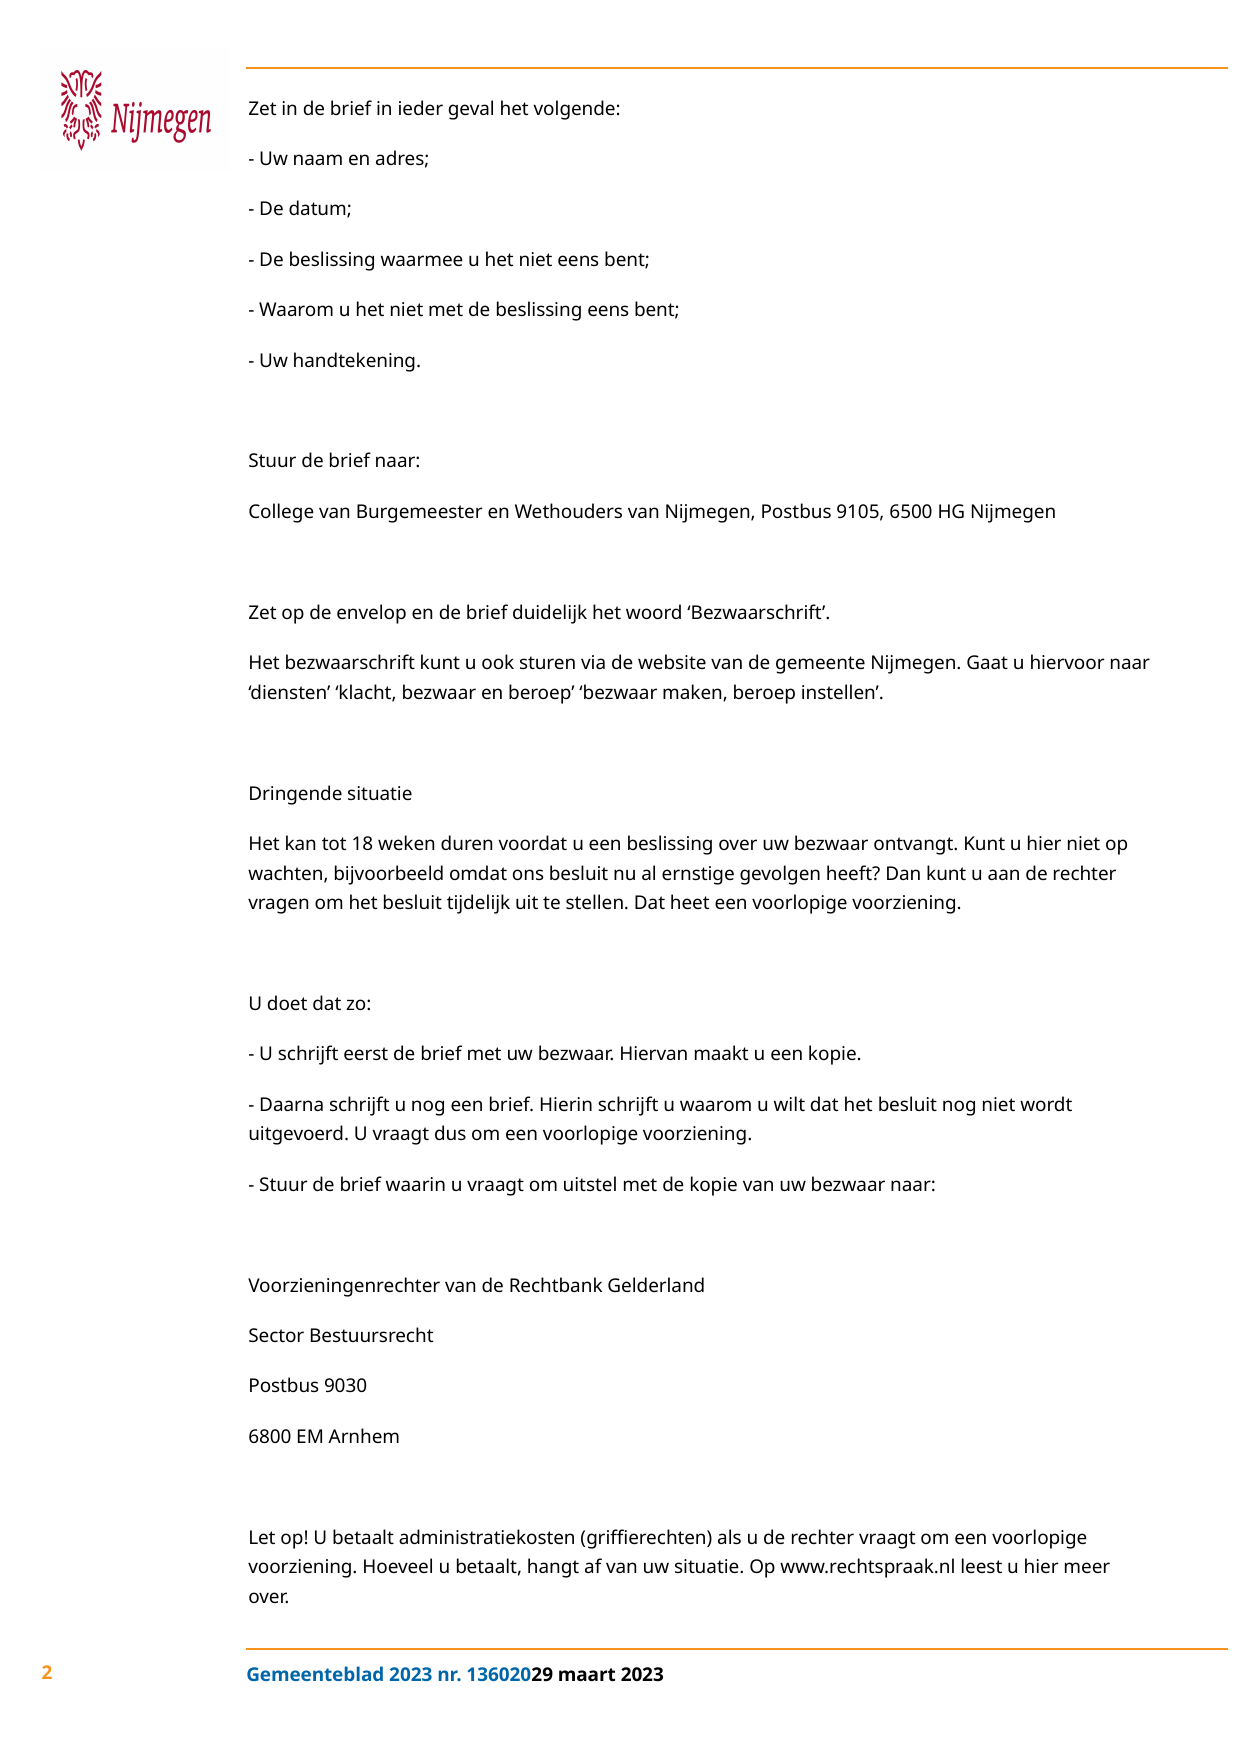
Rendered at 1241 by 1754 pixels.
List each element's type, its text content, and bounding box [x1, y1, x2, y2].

text - De datum; [248, 196, 1152, 221]
text - Daarna schrijft u nog een brief. Hierin schrijft u waarom u wilt dat het besluit nog niet wordt uitgevoerd. U vraagt dus om een voorlopige voorziening. [248, 1091, 1152, 1146]
text - De beslissing waarmee u het niet eens bent; [248, 246, 1152, 272]
text Het bezwaarschrift kunt u ook sturen via de website van de gemeente Nijmegen. Gaat u hiervoor naar ‘diensten’ ‘klacht, bezwaar en beroep’ ‘bezwaar maken, beroep instellen’. [248, 649, 1152, 705]
text Stuur de brief naar: [248, 448, 1152, 473]
text 6800 EM Arnhem [248, 1423, 1152, 1449]
text Dringende situatie [248, 780, 1152, 806]
text Zet op de envelop en de brief duidelijk het woord ‘Bezwaarschrift’. [248, 599, 1152, 625]
text College van Burgemeester en Wethouders van Nijmegen, Postbus 9105, 6500 HG Nijmegen [248, 498, 1152, 524]
text - U schrijft eerst de brief met uw bezwaar. Hiervan maakt u een kopie. [248, 1041, 1152, 1066]
text Let op! U betaalt administratiekosten (griffierechten) als u de rechter vraagt om een voorlopige voorziening. Hoeveel u betaalt, hangt af van uw situatie. Op www.rechtspraak.nl leest u hier meer over. [248, 1524, 1152, 1609]
text - Uw handtekening. [248, 347, 1152, 373]
text - Stuur de brief waarin u vraagt om uitstel met de kopie van uw bezwaar naar: [248, 1171, 1152, 1197]
text Zet in de brief in ieder geval het volgende: [248, 95, 1152, 121]
text Postbus 9030 [248, 1373, 1152, 1398]
text U doet dat zo: [248, 990, 1152, 1016]
text - Uw naam en adres; [248, 145, 1152, 171]
text Sector Bestuursrecht [248, 1322, 1152, 1348]
text Voorzieningenrechter van de Rechtbank Gelderland [248, 1272, 1152, 1298]
text Het kan tot 18 weken duren voordat u een beslissing over uw bezwaar ontvangt. Kunt u hier niet op wachten, bijvoorbeeld omdat ons besluit nu al ernstige gevolgen heeft? Dan kunt u aan de rechter vragen om het besluit tijdelijk uit te stellen. Dat heet een voorlopige voorziening. [248, 830, 1152, 915]
picture [41, 47, 231, 172]
text - Waarom u het niet met de beslissing eens bent; [248, 296, 1152, 322]
